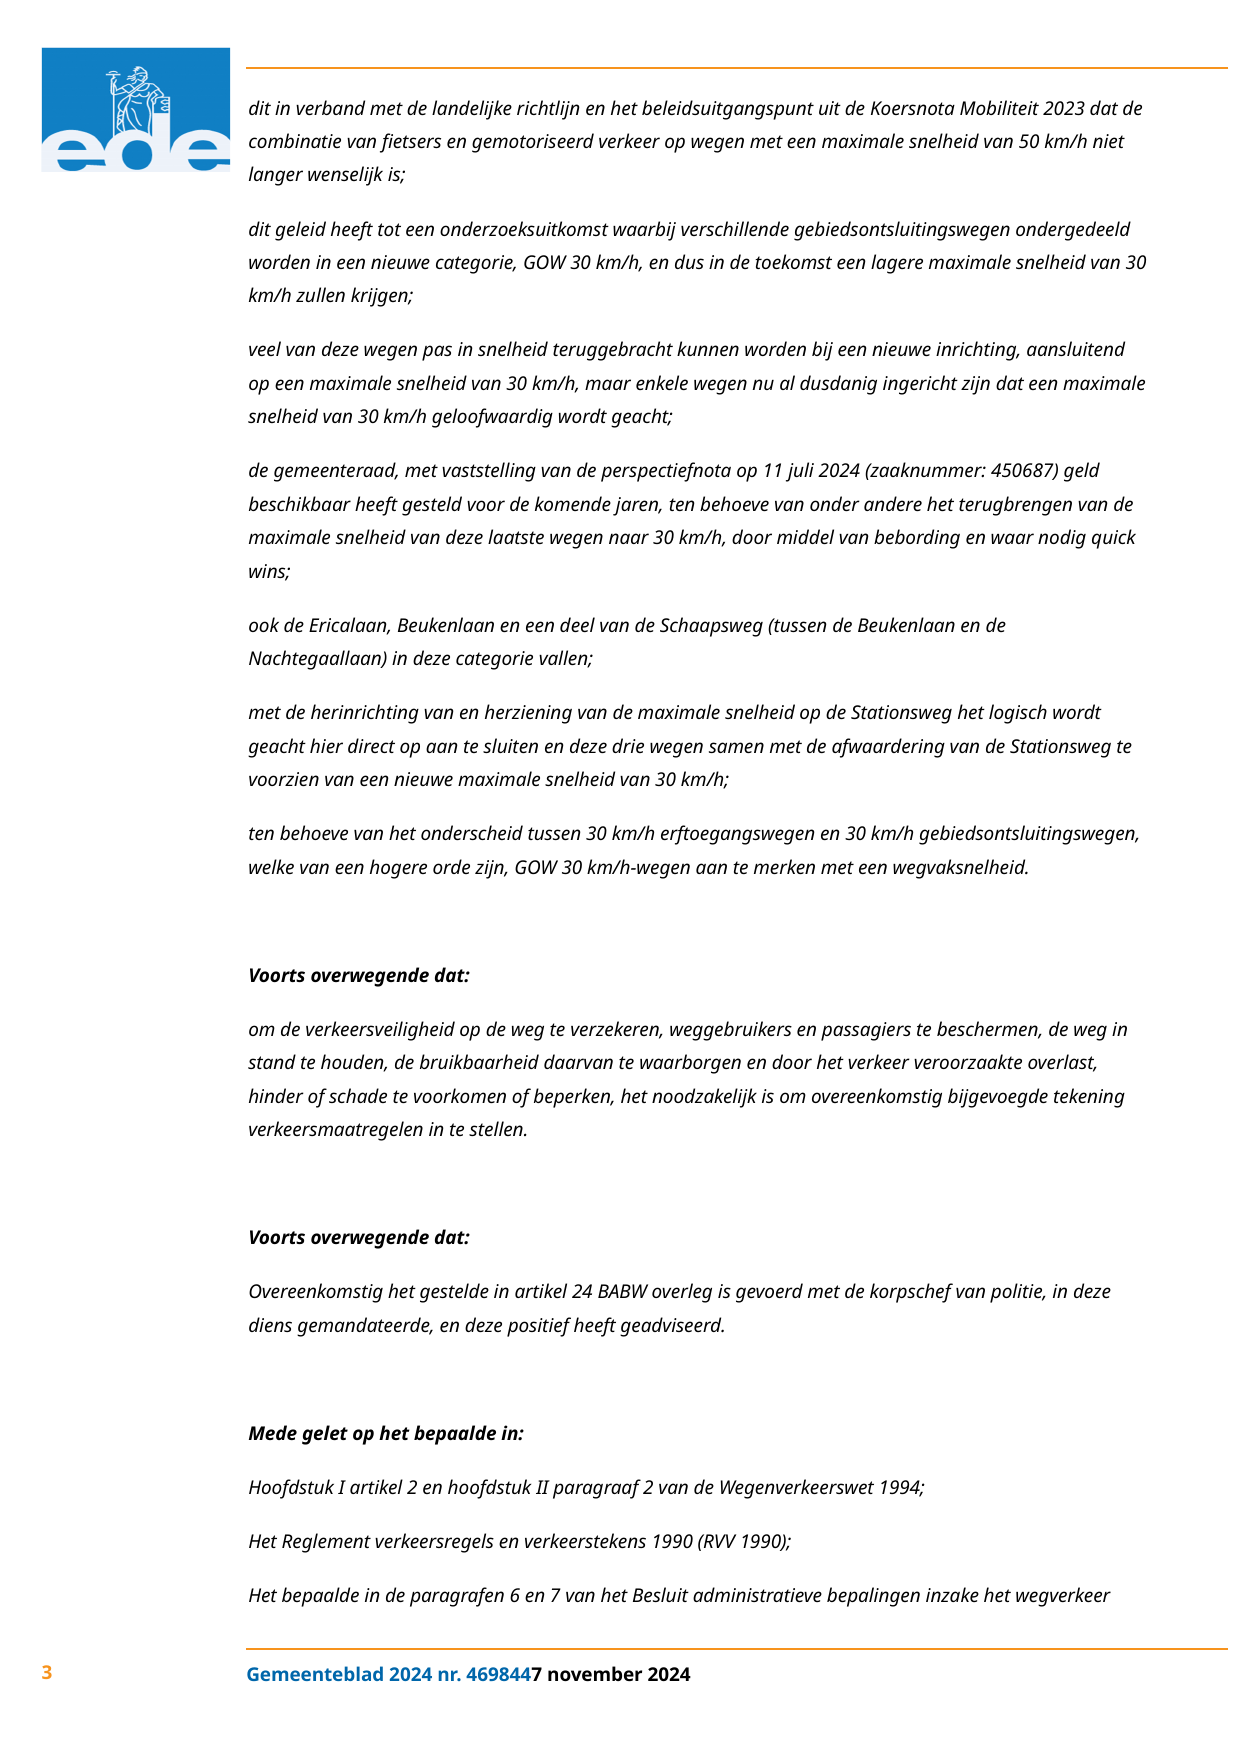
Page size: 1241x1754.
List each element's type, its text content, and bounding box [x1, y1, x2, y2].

picture [41, 47, 231, 172]
text Voorts overwegende dat: [248, 1224, 1152, 1250]
text om de verkeersveiligheid op de weg te verzekeren, weggebruikers en passagiers te beschermen, de weg in stand te houden, de bruikbaarheid daarvan te waarborgen en door het verkeer veroorzaakte overlast, hinder of schade te voorkomen of beperken, het noodzakelijk is om overeenkomstig bijgevoegde tekening verkeersmaatregelen in te stellen. [248, 1016, 1152, 1142]
text Het Reglement verkeersregels en verkeerstekens 1990 (RVV 1990); [248, 1528, 1152, 1554]
text Voorts overwegende dat: [248, 962, 1152, 988]
text ten behoeve van het onderscheid tussen 30 km/h erftoegangswegen en 30 km/h gebiedsontsluitingswegen, welke van een hogere orde zijn, GOW 30 km/h-wegen aan te merken met een wegvaksnelheid. [248, 820, 1152, 879]
text de gemeenteraad, met vaststelling van de perspectiefnota op 11 juli 2024 (zaaknummer: 450687) geld beschikbaar heeft gesteld voor de komende jaren, ten behoeve van onder andere het terugbrengen van de maximale snelheid van deze laatste wegen naar 30 km/h, door middel van bebording en waar nodig quick wins; [248, 458, 1152, 584]
text met de herinrichting van en herziening van de maximale snelheid op de Stationsweg het logisch wordt geacht hier direct op aan te sluiten en deze drie wegen samen met de afwaardering van de Stationsweg te voorzien van een nieuwe maximale snelheid van 30 km/h; [248, 699, 1152, 792]
text Mede gelet op het bepaalde in: [248, 1420, 1152, 1446]
text Overeenkomstig het gestelde in artikel 24 BABW overleg is gevoerd met de korpschef van politie, in deze diens gemandateerde, en deze positief heeft geadviseerd. [248, 1278, 1152, 1338]
text veel van deze wegen pas in snelheid teruggebracht kunnen worden bij een nieuwe inrichting, aansluitend op een maximale snelheid van 30 km/h, maar enkele wegen nu al dusdanig ingericht zijn dat een maximale snelheid van 30 km/h geloofwaardig wordt geacht; [248, 337, 1152, 429]
text dit in verband met de landelijke richtlijn en het beleidsuitgangspunt uit de Koersnota Mobiliteit 2023 dat de combinatie van fietsers en gemotoriseerd verkeer op wegen met een maximale snelheid van 50 km/h niet langer wenselijk is; [248, 95, 1152, 187]
text dit geleid heeft tot een onderzoeksuitkomst waarbij verschillende gebiedsontsluitingswegen ondergedeeld worden in een nieuwe categorie, GOW 30 km/h, en dus in de toekomst een lagere maximale snelheid van 30 km/h zullen krijgen; [248, 216, 1152, 308]
text Het bepaalde in de paragrafen 6 en 7 van het Besluit administratieve bepalingen inzake het wegverkeer [248, 1582, 1152, 1608]
text Hoofdstuk I artikel 2 en hoofdstuk II paragraaf 2 van de Wegenverkeerswet 1994; [248, 1474, 1152, 1500]
text ook de Ericalaan, Beukenlaan en een deel van de Schaapsweg (tussen de Beukenlaan en de Nachtegaallaan) in deze categorie vallen; [248, 612, 1152, 671]
